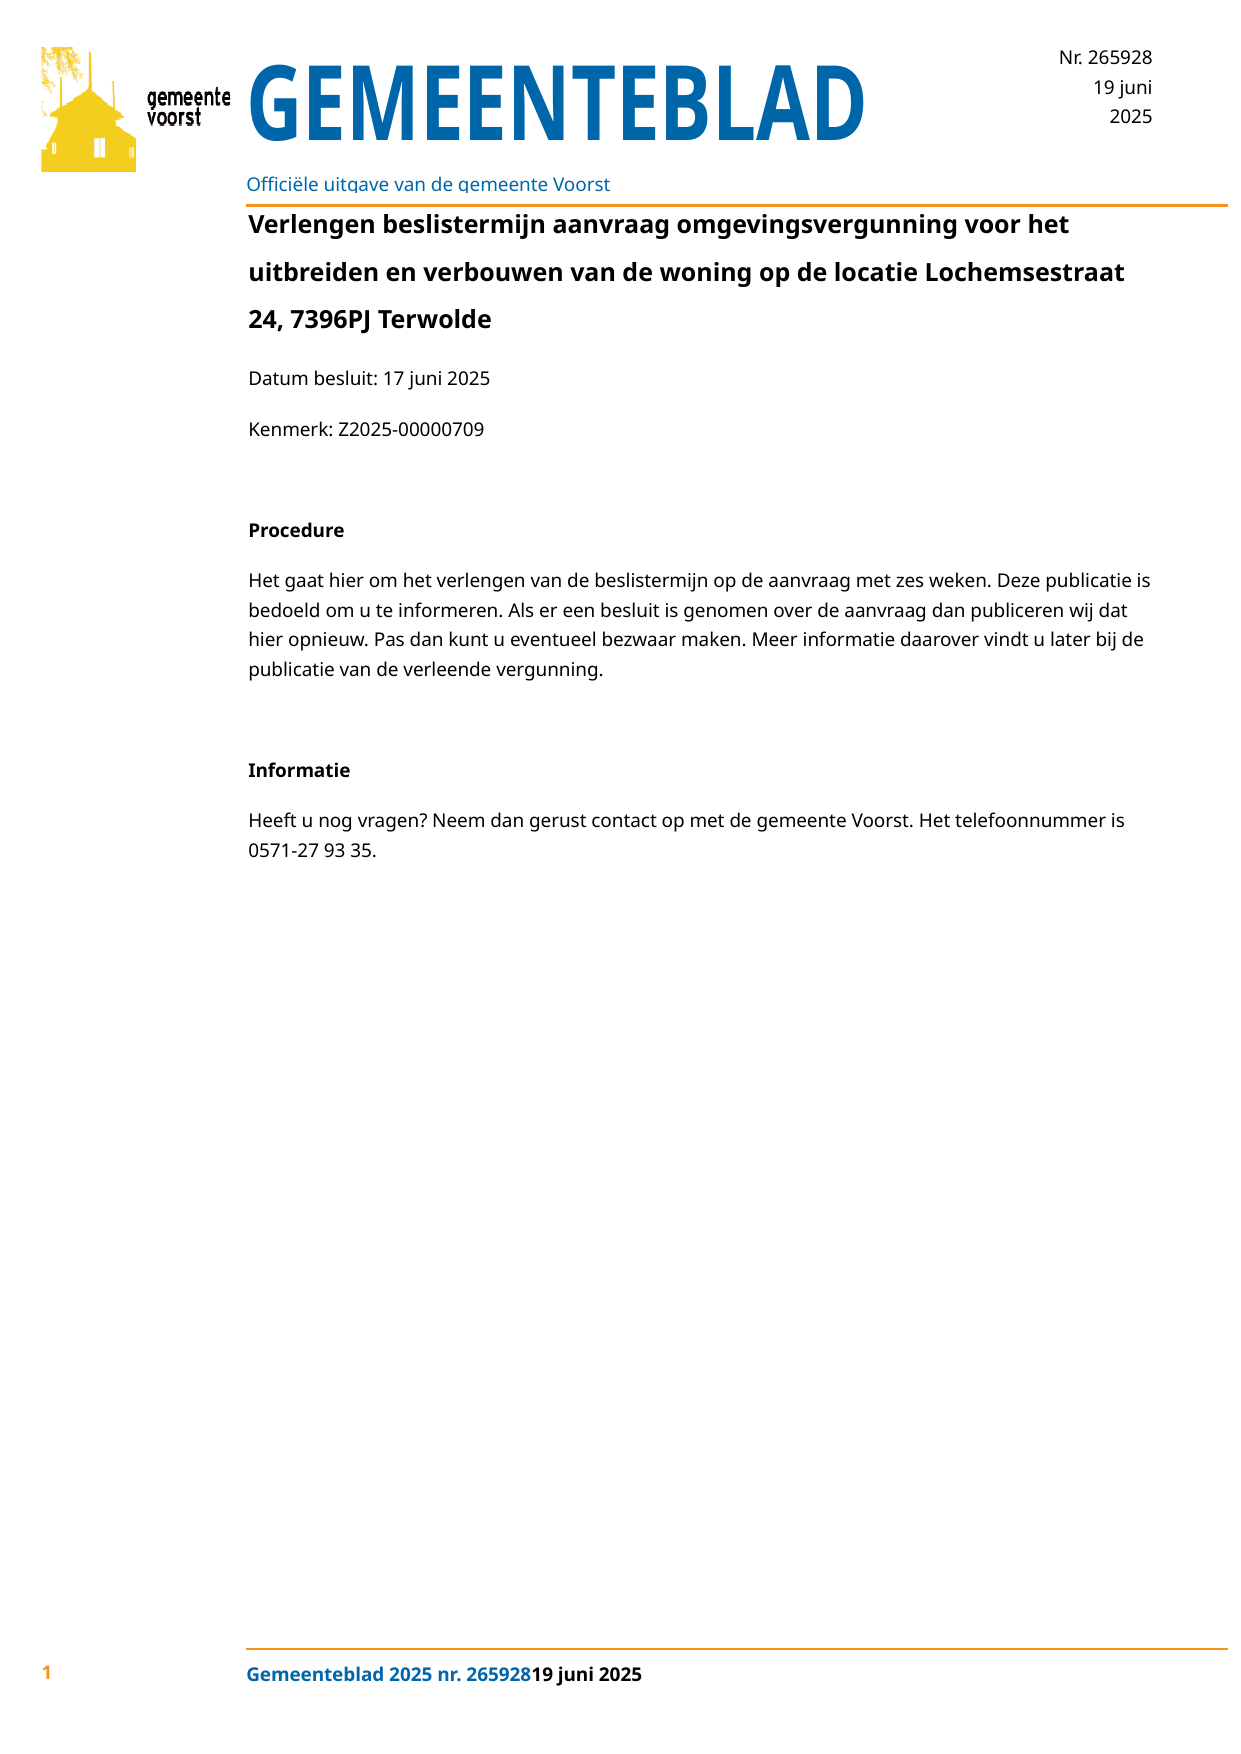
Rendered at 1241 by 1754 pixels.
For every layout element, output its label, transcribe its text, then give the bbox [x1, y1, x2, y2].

text Procedure [248, 517, 1152, 542]
text Heeft u nog vragen? Neem dan gerust contact op met de gemeente Voorst. Het telefoonnummer is 0571-27 93 35. [248, 807, 1152, 862]
picture [41, 47, 231, 172]
text Datum besluit: 17 juni 2025 [248, 366, 1152, 391]
text Kenmerk: Z2025-00000709 [248, 416, 1152, 442]
text Verlengen beslistermijn aanvraag omgevingsvergunning voor het uitbreiden en verbouwen van de woning op de locatie Lochemsestraat 24, 7396PJ Terwolde [248, 207, 1152, 336]
text Informatie [248, 757, 1152, 782]
text Het gaat hier om het verlengen van de beslistermijn op de aanvraag met zes weken. Deze publicatie is bedoeld om u te informeren. Als er een besluit is genomen over de aanvraag dan publiceren wij dat hier opnieuw. Pas dan kunt u eventueel bezwaar maken. Meer informatie daarover vindt u later bij de publicatie van de verleende vergunning. [248, 567, 1152, 682]
